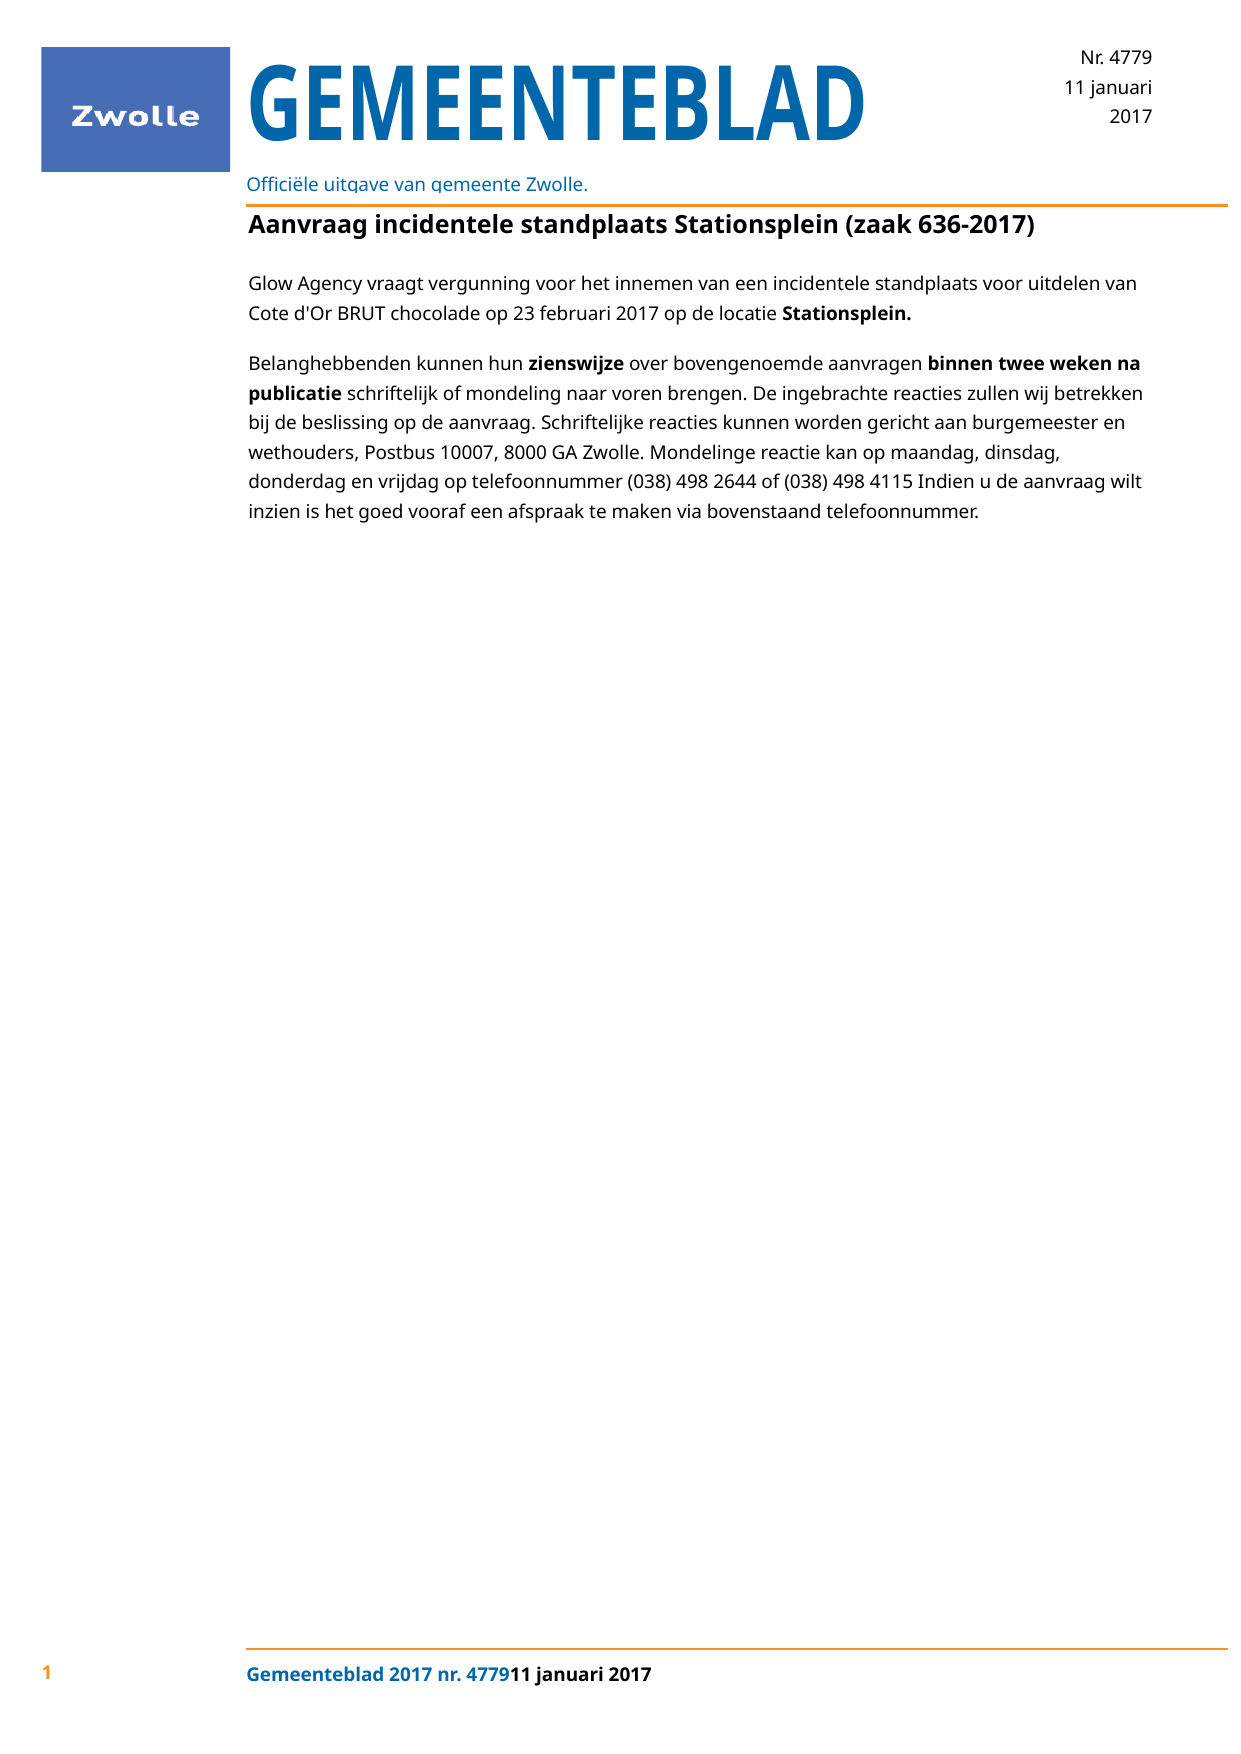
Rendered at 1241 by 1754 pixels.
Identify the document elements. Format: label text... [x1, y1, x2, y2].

text Aanvraag incidentele standplaats Stationsplein (zaak 636-2017) [248, 207, 1152, 241]
text Belanghebbenden kunnen hun zienswijze over bovengenoemde aanvragen binnen twee weken na publicatie schriftelijk of mondeling naar voren brengen. De ingebrachte reacties zullen wij betrekken bij de beslissing op de aanvraag. Schriftelijke reacties kunnen worden gericht aan burgemeester en wethouders, Postbus 10007, 8000 GA Zwolle. Mondelinge reactie kan op maandag, dinsdag, donderdag en vrijdag op telefoonnummer (038) 498 2644 of (038) 498 4115 Indien u de aanvraag wilt inzien is het goed vooraf een afspraak te maken via bovenstaand telefoonnummer. [248, 350, 1152, 524]
text Glow Agency vraagt vergunning voor het innemen van een incidentele standplaats voor uitdelen van Cote d'Or BRUT chocolade op 23 februari 2017 op de locatie Stationsplein. [248, 270, 1152, 326]
picture [41, 47, 231, 172]
